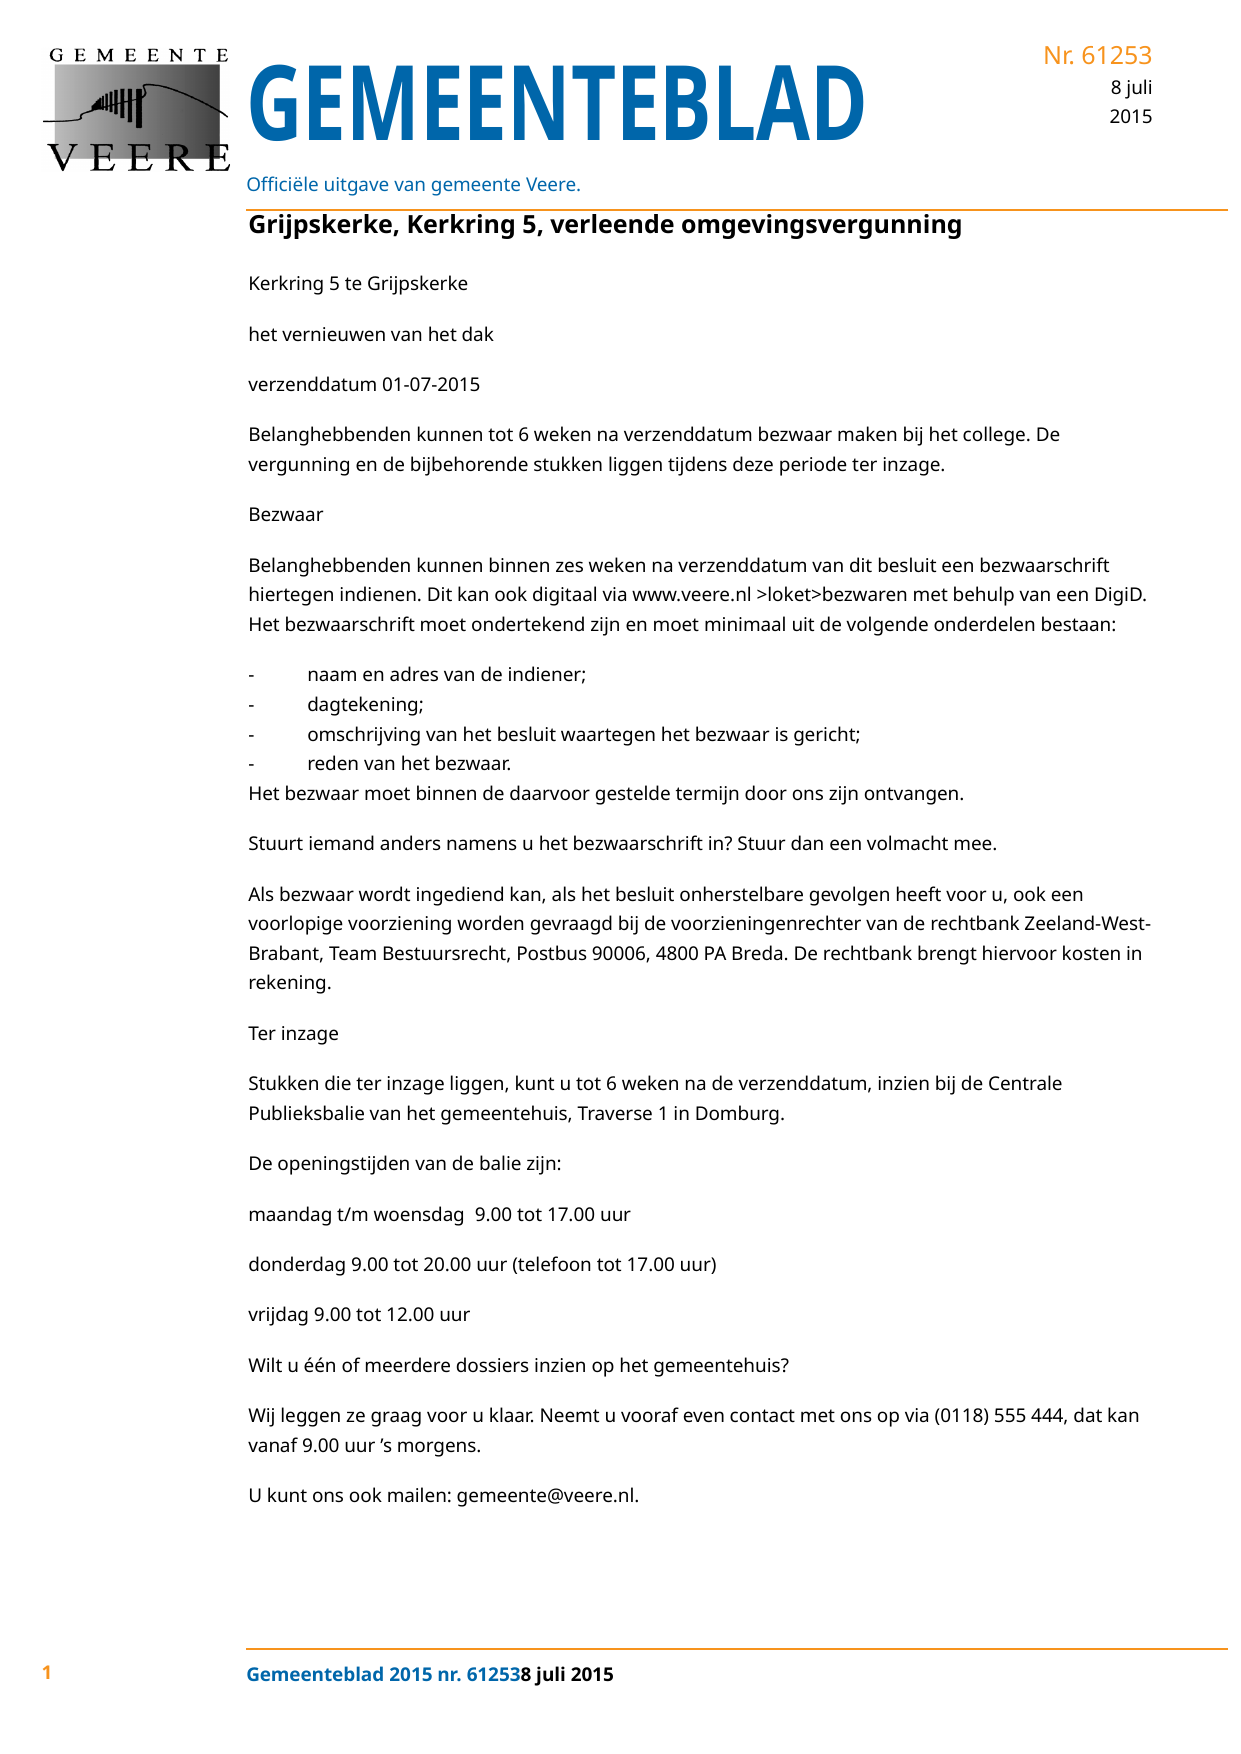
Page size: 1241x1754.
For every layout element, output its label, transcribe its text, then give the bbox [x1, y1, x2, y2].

text Stukken die ter inzage liggen, kunt u tot 6 weken na de verzenddatum, inzien bij de Centrale Publieksbalie van het gemeentehuis, Traverse 1 in Domburg. [248, 1070, 1152, 1126]
text Belanghebbenden kunnen tot 6 weken na verzenddatum bezwaar maken bij het college. De vergunning en de bijbehorende stukken liggen tijdens deze periode ter inzage. [248, 422, 1152, 477]
text Wij leggen ze graag voor u klaar. Neemt u vooraf even contact met ons op via (0118) 555 444, dat kan vanaf 9.00 uur ’s morgens. [248, 1402, 1152, 1458]
text Kerkring 5 te Grijpskerke [248, 270, 1152, 296]
list naam en adres van de indiener; [248, 662, 1152, 687]
text vrijdag 9.00 tot 12.00 uur [248, 1302, 1152, 1327]
text Grijpskerke, Kerkring 5, verleende omgevingsvergunning [248, 211, 1152, 241]
text De openingstijden van de balie zijn: [248, 1150, 1152, 1176]
text Het bezwaar moet binnen de daarvoor gestelde termijn door ons zijn ontvangen. [248, 780, 1152, 806]
text Belanghebbenden kunnen binnen zes weken na verzenddatum van dit besluit een bezwaarschrift hiertegen indienen. Dit kan ook digitaal via www.veere.nl >loket>bezwaren met behulp van een DigiD. Het bezwaarschrift moet ondertekend zijn en moet minimaal uit de volgende onderdelen bestaan: [248, 552, 1152, 637]
text Als bezwaar wordt ingediend kan, als het besluit onherstelbare gevolgen heeft voor u, ook een voorlopige voorziening worden gevraagd bij de voorzieningenrechter van de rechtbank Zeeland-West-Brabant, Team Bestuursrecht, Postbus 90006, 4800 PA Breda. De rechtbank brengt hiervoor kosten in rekening. [248, 881, 1152, 995]
text donderdag 9.00 tot 20.00 uur (telefoon tot 17.00 uur) [248, 1251, 1152, 1277]
list reden van het bezwaar. [248, 750, 1152, 776]
picture [41, 47, 231, 172]
text maandag t/m woensdag 9.00 tot 17.00 uur [248, 1201, 1152, 1226]
text U kunt ons ook mailen: gemeente@veere.nl. [248, 1482, 1152, 1508]
text Ter inzage [248, 1020, 1152, 1046]
text Stuurt iemand anders namens u het bezwaarschrift in? Stuur dan een volmacht mee. [248, 830, 1152, 856]
text Bezwaar [248, 502, 1152, 527]
text het vernieuwen van het dak [248, 321, 1152, 346]
text Wilt u één of meerdere dossiers inzien op het gemeentehuis? [248, 1352, 1152, 1378]
list dagtekening; [248, 691, 1152, 717]
list omschrijving van het besluit waartegen het bezwaar is gericht; [248, 721, 1152, 746]
text verzenddatum 01-07-2015 [248, 371, 1152, 397]
